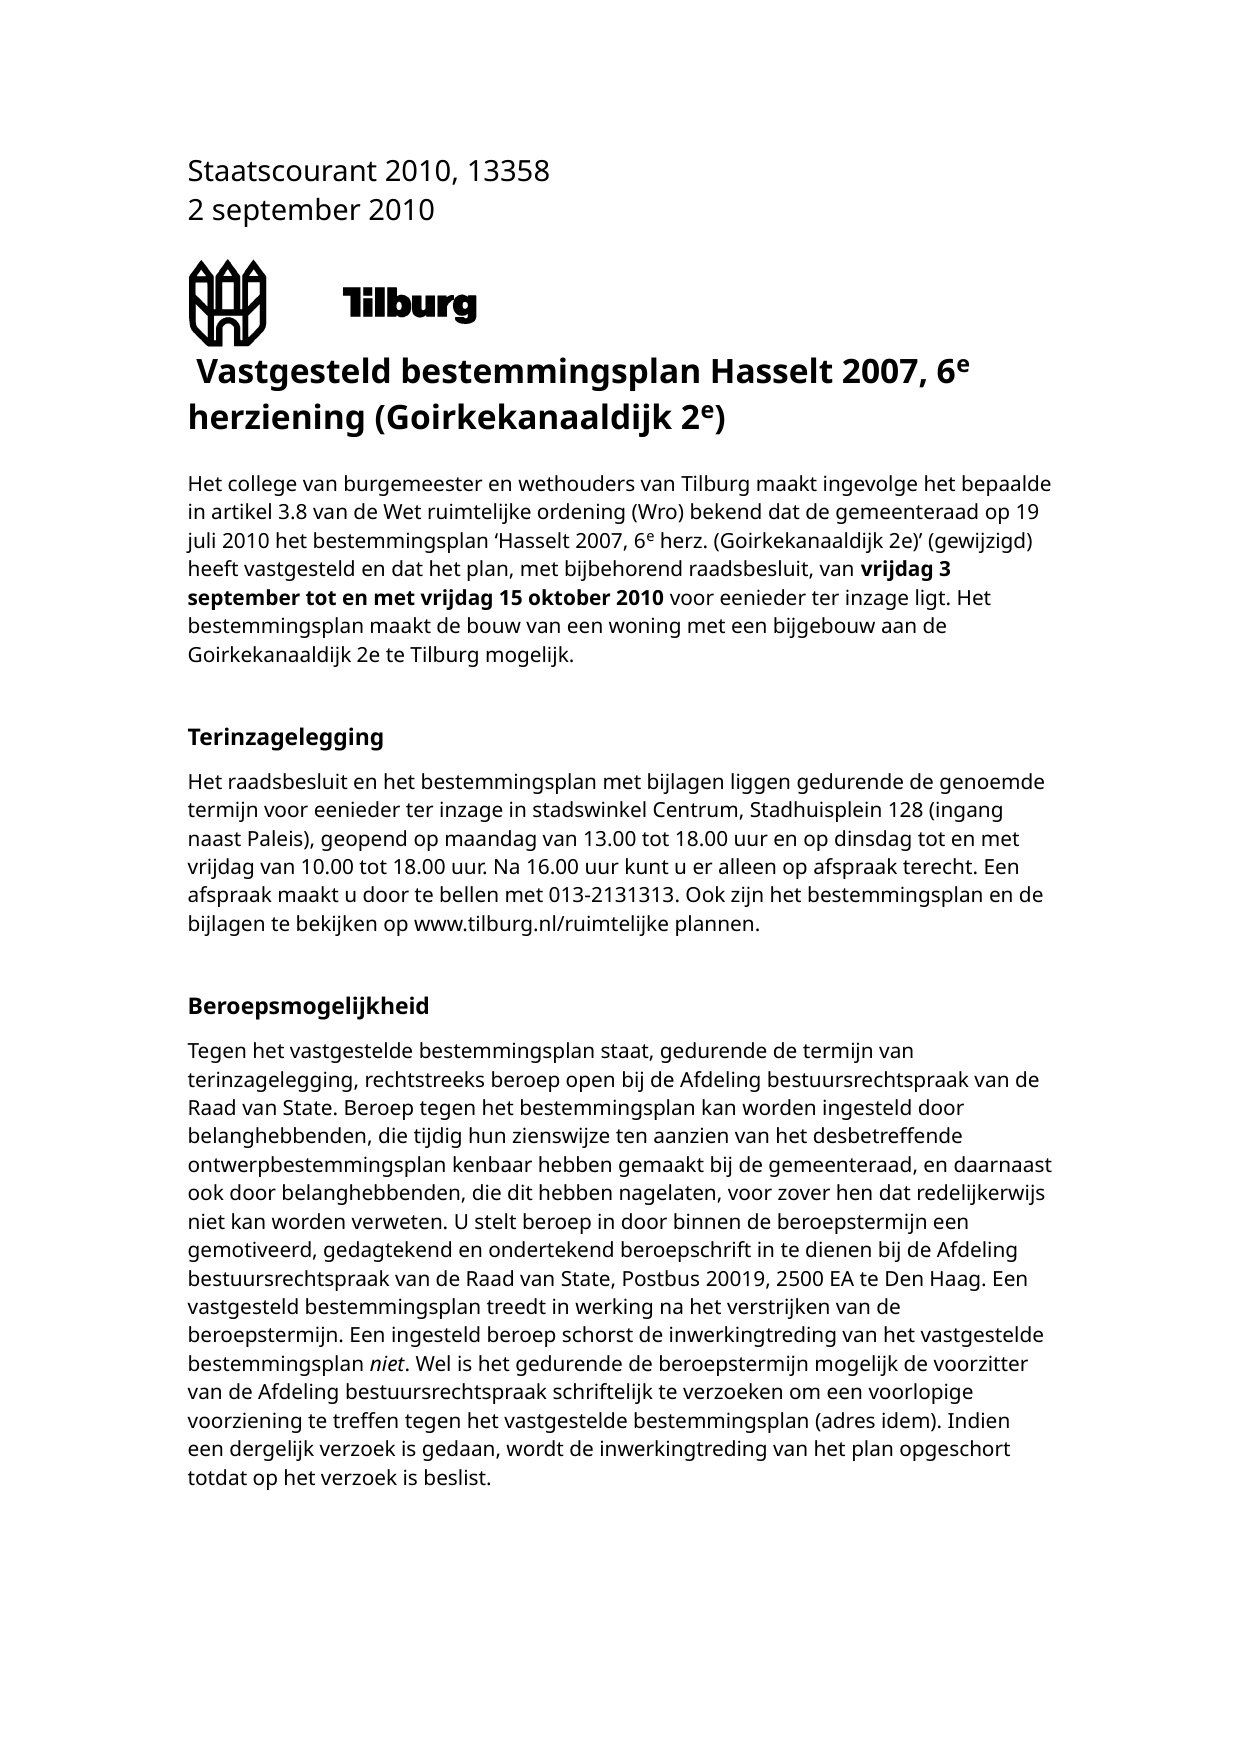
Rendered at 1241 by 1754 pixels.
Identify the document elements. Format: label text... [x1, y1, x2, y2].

picture [187, 258, 477, 348]
text Het raadsbesluit en het bestemmingsplan met bijlagen liggen gedurende de genoemde termijn voor eenieder ter inzage in stadswinkel Centrum, Stadhuisplein 128 (ingang naast Paleis), geopend op maandag van 13.00 tot 18.00 uur en op dinsdag tot en met vrijdag van 10.00 tot 18.00 uur. Na 16.00 uur kunt u er alleen op afspraak terecht. Een afspraak maakt u door te bellen met 013-2131313. Ook zijn het bestemmingsplan en de bijlagen te bekijken op www.tilburg.nl/ruimtelijke plannen. [187, 767, 1053, 937]
text Het college van burgemeester en wethouders van Tilburg maakt ingevolge het bepaalde in artikel 3.8 van de Wet ruimtelijke ordening (Wro) bekend dat de gemeenteraad op 19 juli 2010 het bestemmingsplan ‘Hasselt 2007, 6e herz. (Goirkekanaaldijk 2e)’ (gewijzigd) heeft vastgesteld en dat het plan, met bijbehorend raadsbesluit, van vrijdag 3 september tot en met vrijdag 15 oktober 2010 voor eenieder ter inzage ligt. Het bestemmingsplan maakt de bouw van een woning met een bijgebouw aan de Goirkekanaaldijk 2e te Tilburg mogelijk. [187, 469, 1053, 668]
subtitle Beroepsmogelijkheid [187, 990, 1053, 1021]
text Tegen het vastgestelde bestemmingsplan staat, gedurende de termijn van terinzagelegging, rechtstreeks beroep open bij de Afdeling bestuursrechtspraak van de Raad van State. Beroep tegen het bestemmingsplan kan worden ingesteld door belanghebbenden, die tijdig hun zienswijze ten aanzien van het desbetreffende ontwerpbestemmingsplan kenbaar hebben gemaakt bij de gemeenteraad, en daarnaast ook door belanghebbenden, die dit hebben nagelaten, voor zover hen dat redelijkerwijs niet kan worden verweten. U stelt beroep in door binnen de beroepstermijn een gemotiveerd, gedagtekend en ondertekend beroepschrift in te dienen bij de Afdeling bestuursrechtspraak van de Raad van State, Postbus 20019, 2500 EA te Den Haag. Een vastgesteld bestemmingsplan treedt in werking na het verstrijken van de beroepstermijn. Een ingesteld beroep schorst de inwerkingtreding van het vastgestelde bestemmingsplan niet. Wel is het gedurende de beroepstermijn mogelijk de voorzitter van de Afdeling bestuursrechtspraak schriftelijk te verzoeken om een voorlopige voorziening te treffen tegen het vastgestelde bestemmingsplan (adres idem). Indien een dergelijk verzoek is gedaan, wordt de inwerkingtreding van het plan opgeschort totdat op het verzoek is beslist. [187, 1036, 1053, 1491]
subtitle Vastgesteld bestemmingsplan Hasselt 2007, 6e herziening (Goirkekanaaldijk 2e) [187, 271, 1053, 439]
text Staatscourant 2010, 13358 [187, 150, 1053, 190]
text 2 september 2010 [187, 190, 1053, 229]
subtitle Terinzagelegging [187, 721, 1053, 752]
